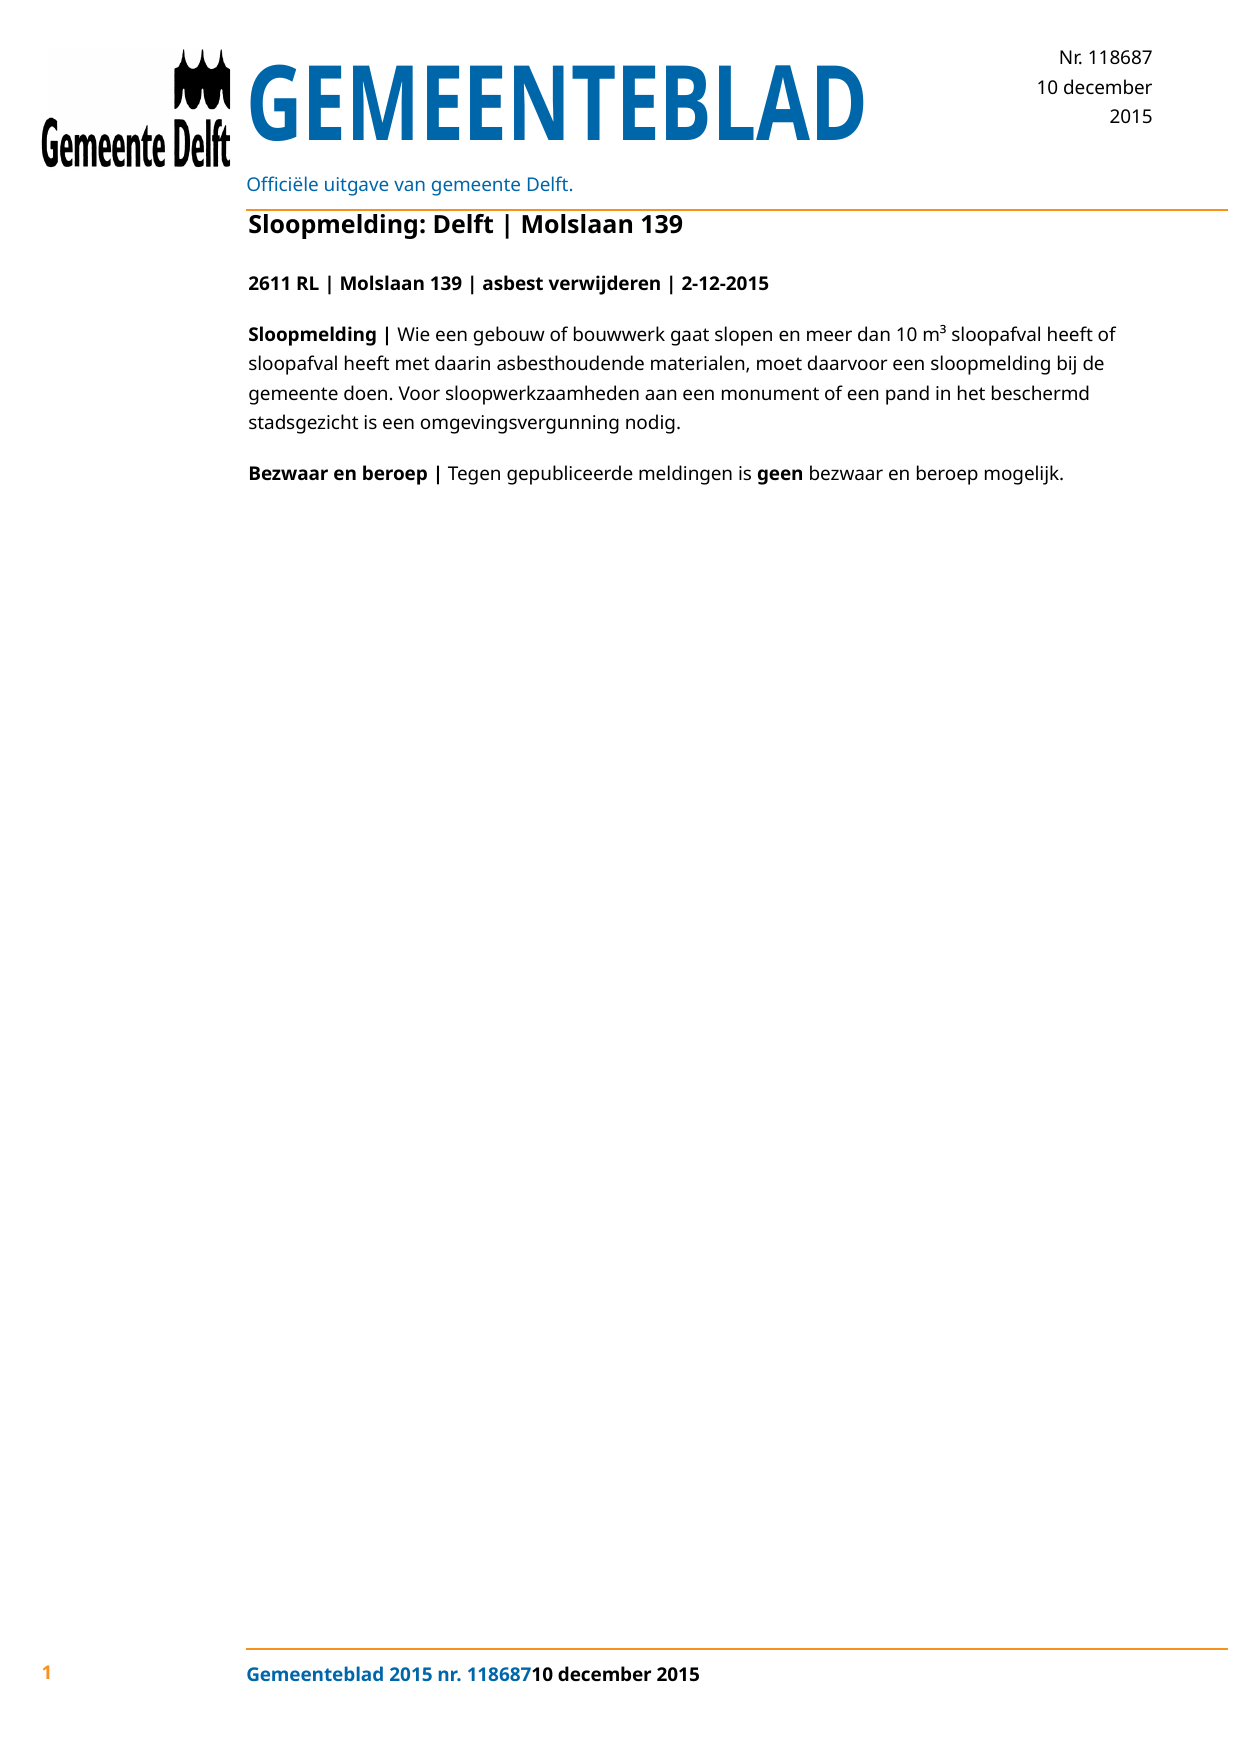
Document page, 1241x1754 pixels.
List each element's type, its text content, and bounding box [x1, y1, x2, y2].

picture [41, 47, 231, 172]
text Sloopmelding | Wie een gebouw of bouwwerk gaat slopen en meer dan 10 m³ sloopafval heeft of sloopafval heeft met daarin asbesthoudende materialen, moet daarvoor een sloopmelding bij de gemeente doen. Voor sloopwerkzaamheden aan een monument of een pand in het beschermd stadsgezicht is een omgevingsvergunning nodig. [248, 321, 1152, 435]
text Sloopmelding: Delft | Molslaan 139 [248, 211, 1152, 241]
text 2611 RL | Molslaan 139 | asbest verwijderen | 2-12-2015 [248, 270, 1152, 296]
text Bezwaar en beroep | Tegen gepubliceerde meldingen is geen bezwaar en beroep mogelijk. [248, 460, 1152, 486]
